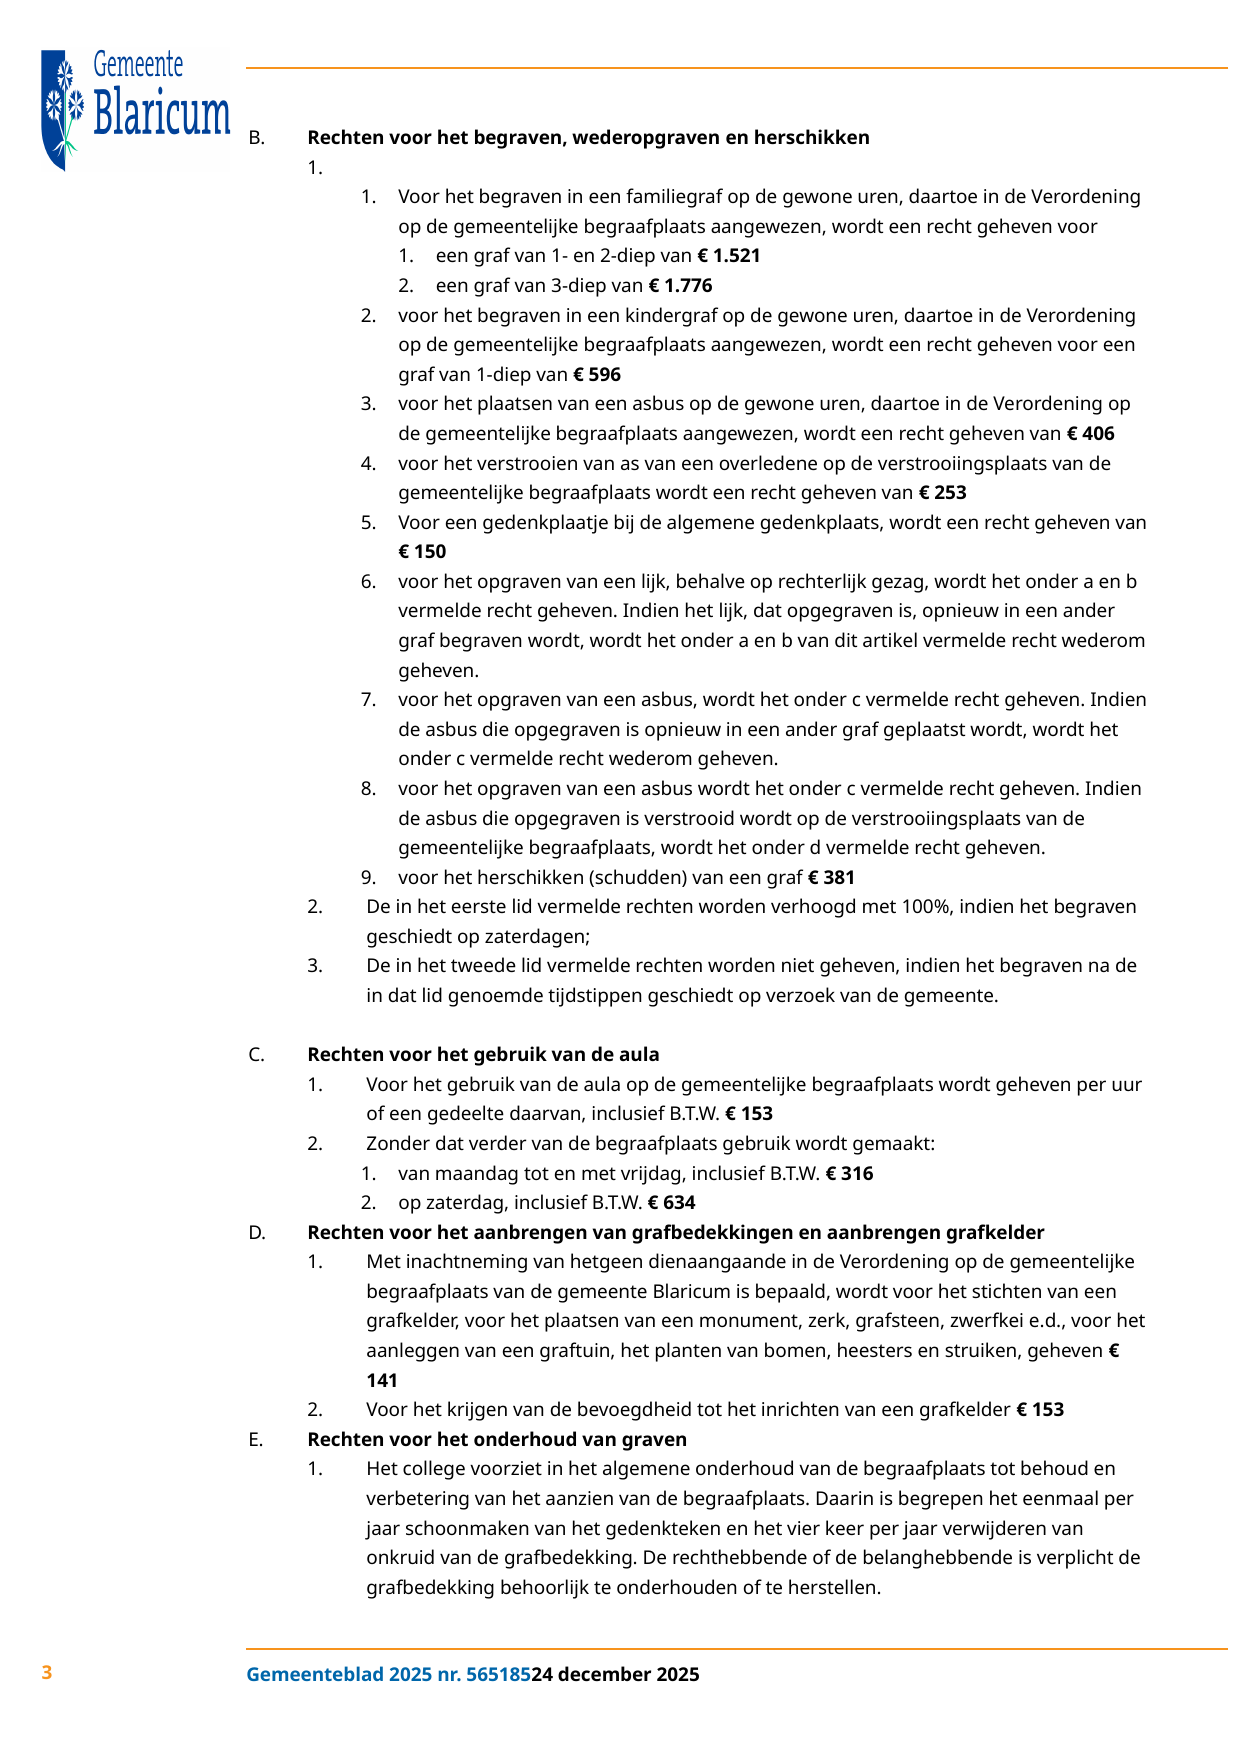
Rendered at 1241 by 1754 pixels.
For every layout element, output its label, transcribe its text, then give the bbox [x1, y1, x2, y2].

list Zonder dat verder van de begraafplaats gebruik wordt gemaakt: [307, 1130, 1152, 1156]
list voor het plaatsen van een asbus op de gewone uren, daartoe in de Verordening op de gemeentelijke begraafplaats aangewezen, wordt een recht geheven van € 406 [361, 391, 1152, 446]
list Voor het begraven in een familiegraf op de gewone uren, daartoe in de Verordening op de gemeentelijke begraafplaats aangewezen, wordt een recht geheven voor [361, 183, 1152, 239]
list Rechten voor het aanbrengen van grafbedekkingen en aanbrengen grafkelder [248, 1219, 1152, 1245]
list op zaterdag, inclusief B.T.W. € 634 [361, 1189, 1152, 1215]
list Rechten voor het onderhoud van graven [248, 1426, 1152, 1452]
list Met inachtneming van hetgeen dienaangaande in de Verordening op de gemeentelijke begraafplaats van de gemeente Blaricum is bepaald, wordt voor het stichten van een grafkelder, voor het plaatsen van een monument, zerk, grafsteen, zwerfkei e.d., voor het aanleggen van een graftuin, het planten van bomen, heesters en struiken, geheven € 141 [307, 1248, 1152, 1393]
list Rechten voor het begraven, wederopgraven en herschikken [248, 124, 1152, 150]
list Voor het krijgen van de bevoegdheid tot het inrichten van een grafkelder € 153 [307, 1396, 1152, 1422]
list voor het opgraven van een asbus, wordt het onder c vermelde recht geheven. Indien de asbus die opgegraven is opnieuw in een ander graf geplaatst wordt, wordt het onder c vermelde recht wederom geheven. [361, 686, 1152, 771]
list De in het eerste lid vermelde rechten worden verhoogd met 100%, indien het begraven geschiedt op zaterdagen; [307, 893, 1152, 949]
list van maandag tot en met vrijdag, inclusief B.T.W. € 316 [361, 1160, 1152, 1186]
list voor het begraven in een kindergraf op de gewone uren, daartoe in de Verordening op de gemeentelijke begraafplaats aangewezen, wordt een recht geheven voor een graf van 1-diep van € 596 [361, 302, 1152, 387]
list Voor het gebruik van de aula op de gemeentelijke begraafplaats wordt geheven per uur of een gedeelte daarvan, inclusief B.T.W. € 153 [307, 1071, 1152, 1126]
list een graf van 3-diep van € 1.776 [398, 272, 1152, 298]
picture [41, 47, 231, 172]
list voor het herschikken (schudden) van een graf € 381 [361, 864, 1152, 890]
list Rechten voor het gebruik van de aula [248, 1041, 1152, 1067]
list Voor een gedenkplaatje bij de algemene gedenkplaats, wordt een recht geheven van € 150 [361, 509, 1152, 564]
list een graf van 1- en 2-diep van € 1.521 [398, 243, 1152, 268]
list Het college voorziet in het algemene onderhoud van de begraafplaats tot behoud en verbetering van het aanzien van de begraafplaats. Daarin is begrepen het eenmaal per jaar schoonmaken van het gedenkteken en het vier keer per jaar verwijderen van onkruid van de grafbedekking. De rechthebbende of de belanghebbende is verplicht de grafbedekking behoorlijk te onderhouden of te herstellen. [307, 1456, 1152, 1600]
list voor het opgraven van een lijk, behalve op rechterlijk gezag, wordt het onder a en b vermelde recht geheven. Indien het lijk, dat opgegraven is, opnieuw in een ander graf begraven wordt, wordt het onder a en b van dit artikel vermelde recht wederom geheven. [361, 568, 1152, 683]
list voor het verstrooien van as van een overledene op de verstrooiingsplaats van de gemeentelijke begraafplaats wordt een recht geheven van € 253 [361, 450, 1152, 505]
list De in het tweede lid vermelde rechten worden niet geheven, indien het begraven na de in dat lid genoemde tijdstippen geschiedt op verzoek van de gemeente. [307, 953, 1152, 1008]
list voor het opgraven van een asbus wordt het onder c vermelde recht geheven. Indien de asbus die opgegraven is verstrooid wordt op de verstrooiingsplaats van de gemeentelijke begraafplaats, wordt het onder d vermelde recht geheven. [361, 775, 1152, 860]
